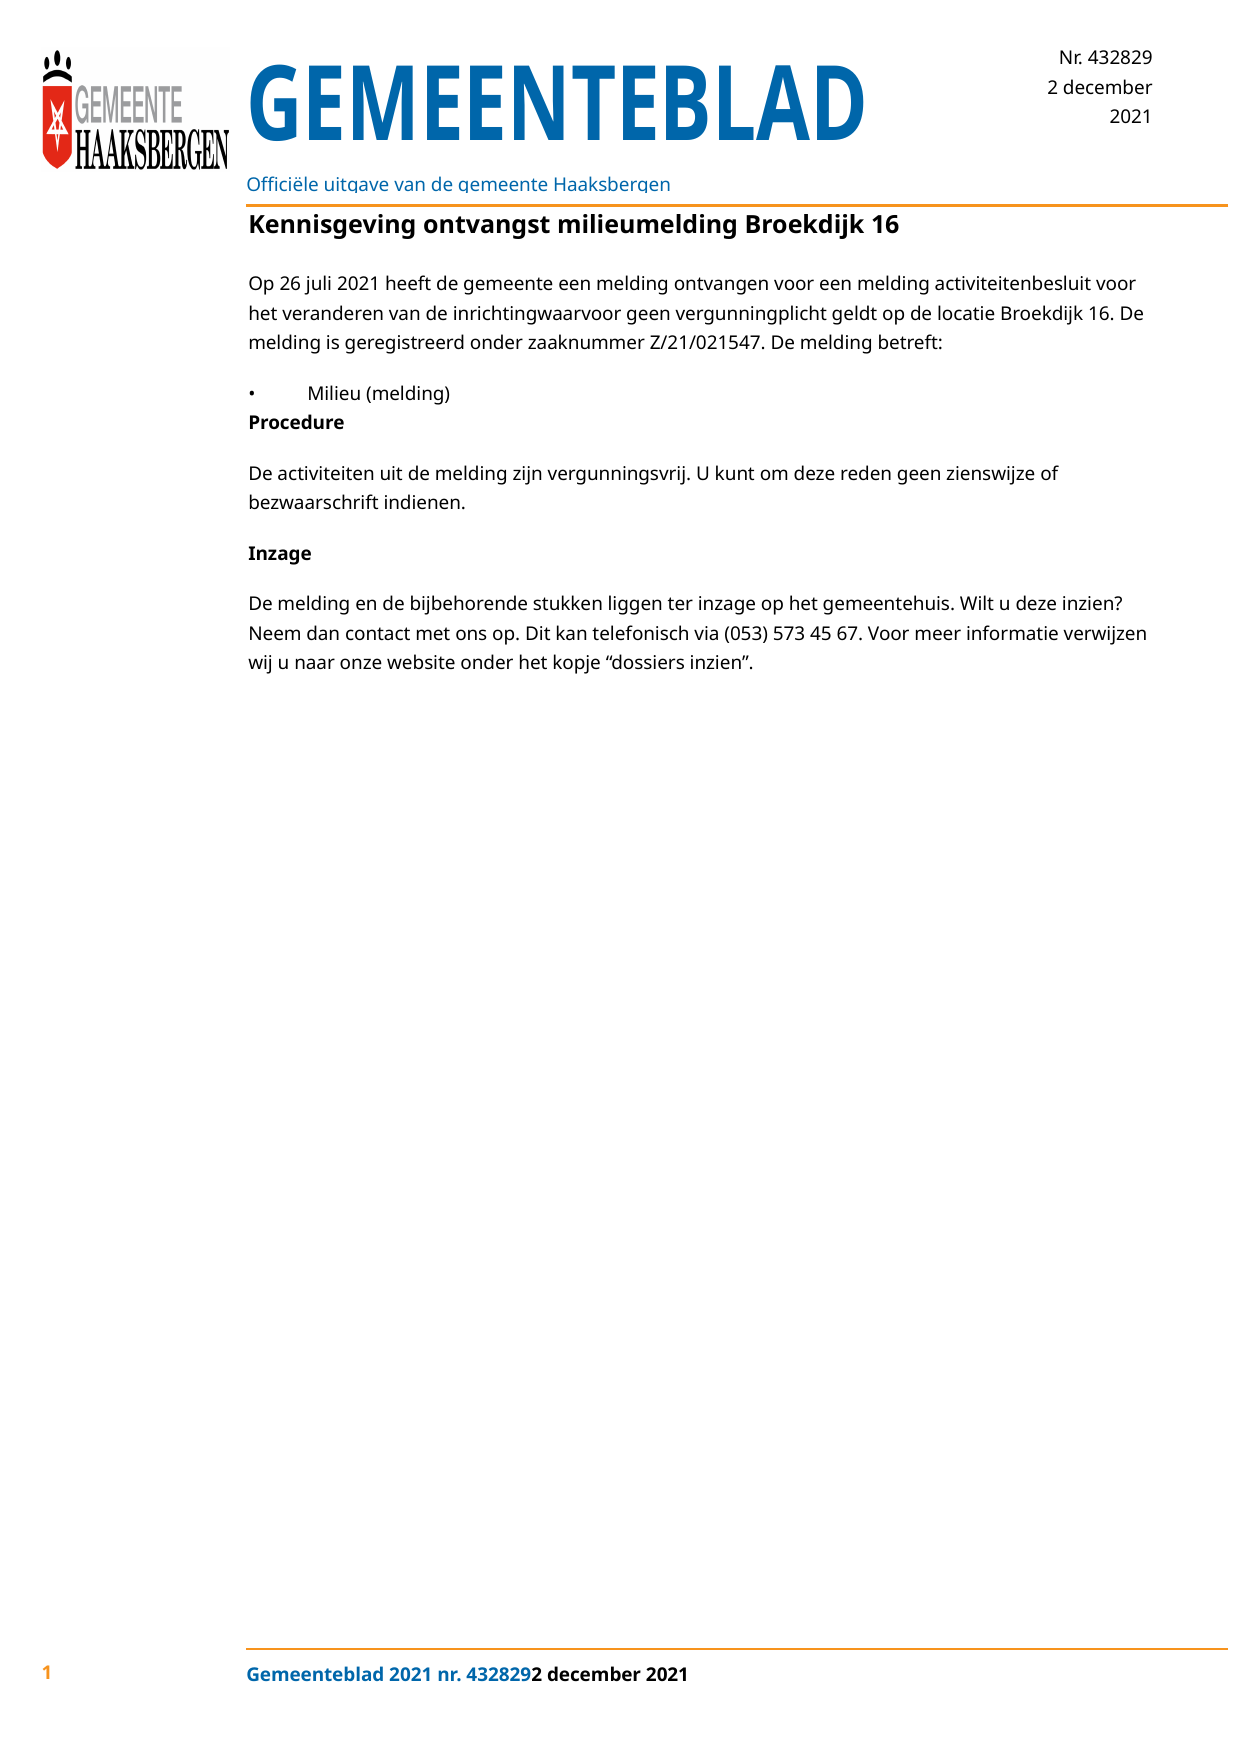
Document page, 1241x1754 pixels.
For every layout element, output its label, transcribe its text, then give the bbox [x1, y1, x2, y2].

text Op 26 juli 2021 heeft de gemeente een melding ontvangen voor een melding activiteitenbesluit voor het veranderen van de inrichtingwaarvoor geen vergunningplicht geldt op de locatie Broekdijk 16. De melding is geregistreerd onder zaaknummer Z/21/021547. De melding betreft: [248, 270, 1152, 355]
text Procedure [248, 409, 1152, 435]
text Kennisgeving ontvangst milieumelding Broekdijk 16 [248, 207, 1152, 241]
list Milieu (melding) [248, 380, 1152, 406]
picture [41, 47, 231, 172]
text De activiteiten uit de melding zijn vergunningsvrij. U kunt om deze reden geen zienswijze of bezwaarschrift indienen. [248, 460, 1152, 515]
text De melding en de bijbehorende stukken liggen ter inzage op het gemeentehuis. Wilt u deze inzien? Neem dan contact met ons op. Dit kan telefonisch via (053) 573 45 67. Voor meer informatie verwijzen wij u naar onze website onder het kopje “dossiers inzien”. [248, 590, 1152, 675]
text Inzage [248, 540, 1152, 566]
